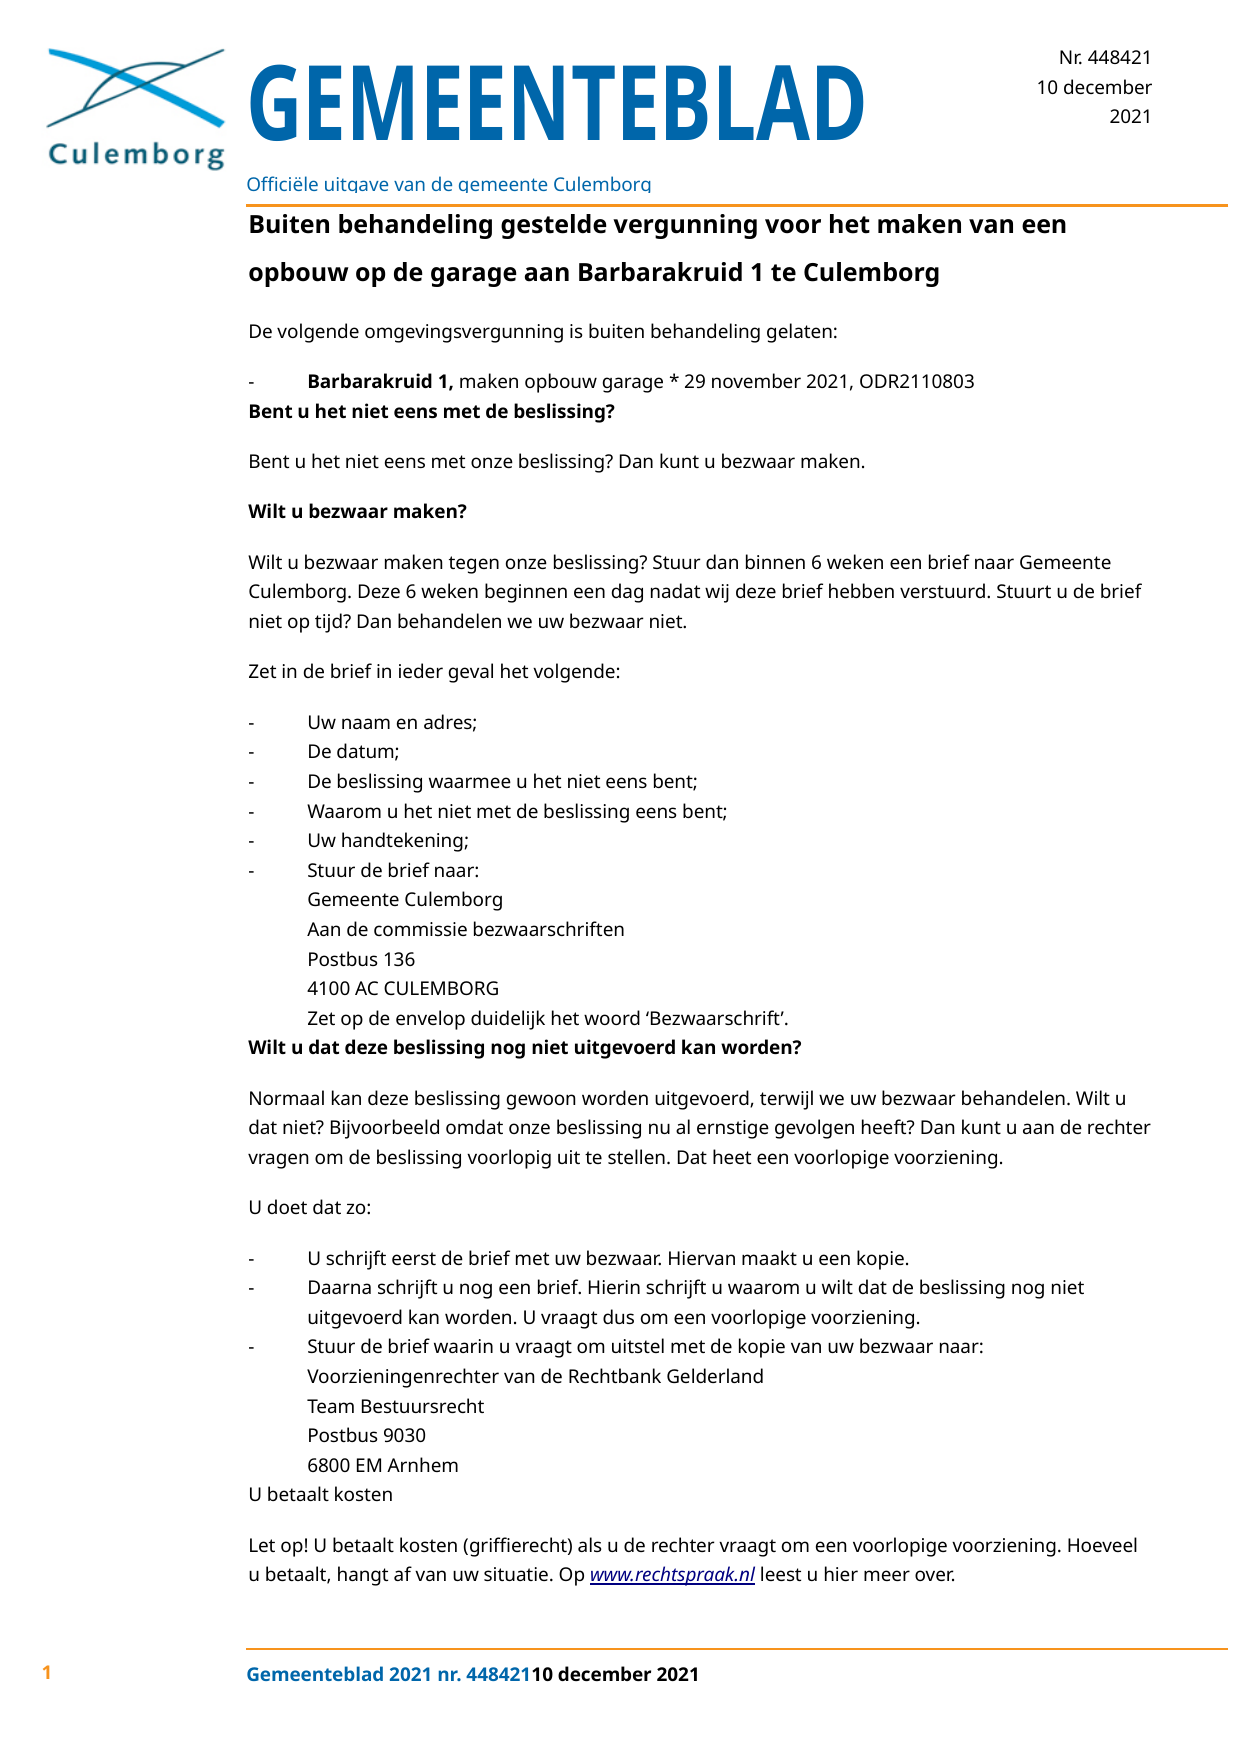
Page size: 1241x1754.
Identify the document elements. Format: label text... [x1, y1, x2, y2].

list Daarna schrijft u nog een brief. Hierin schrijft u waarom u wilt dat de beslissing nog niet uitgevoerd kan worden. U vraagt dus om een voorlopige voorziening. [248, 1274, 1152, 1330]
list Postbus 9030 [248, 1422, 1152, 1448]
text Wilt u dat deze beslissing nog niet uitgevoerd kan worden? [248, 1034, 1152, 1060]
text Bent u het niet eens met onze beslissing? Dan kunt u bezwaar maken. [248, 448, 1152, 474]
list Aan de commissie bezwaarschriften [248, 916, 1152, 942]
list Waarom u het niet met de beslissing eens bent; [248, 798, 1152, 824]
list Uw handtekening; [248, 827, 1152, 853]
list Voorzieningenrechter van de Rechtbank Gelderland [248, 1363, 1152, 1389]
list Postbus 136 [248, 946, 1152, 972]
list Barbarakruid 1, maken opbouw garage * 29 november 2021, ODR2110803 [248, 368, 1152, 394]
text Wilt u bezwaar maken? [248, 499, 1152, 524]
list De datum; [248, 739, 1152, 764]
text Let op! U betaalt kosten (griffierecht) als u de rechter vraagt om een voorlopige voorziening. Hoeveel u betaalt, hangt af van uw situatie. Op www.rechtspraak.nl leest u hier meer over. [248, 1532, 1152, 1587]
text U doet dat zo: [248, 1194, 1152, 1220]
text De volgende omgevingsvergunning is buiten behandeling gelaten: [248, 318, 1152, 344]
picture [41, 47, 231, 172]
text Zet in de brief in ieder geval het volgende: [248, 659, 1152, 684]
list Uw naam en adres; [248, 709, 1152, 735]
list Team Bestuursrecht [248, 1393, 1152, 1419]
list U schrijft eerst de brief met uw bezwaar. Hiervan maakt u een kopie. [248, 1245, 1152, 1271]
text U betaalt kosten [248, 1482, 1152, 1507]
list Zet op de envelop duidelijk het woord ‘Bezwaarschrift’. [248, 1005, 1152, 1031]
text Buiten behandeling gestelde vergunning voor het maken van een opbouw op de garage aan Barbarakruid 1 te Culemborg [248, 207, 1152, 288]
text Bent u het niet eens met de beslissing? [248, 398, 1152, 424]
list 6800 EM Arnhem [248, 1452, 1152, 1478]
list Gemeente Culemborg [248, 887, 1152, 912]
list De beslissing waarmee u het niet eens bent; [248, 768, 1152, 794]
text Wilt u bezwaar maken tegen onze beslissing? Stuur dan binnen 6 weken een brief naar Gemeente Culemborg. Deze 6 weken beginnen een dag nadat wij deze brief hebben verstuurd. Stuurt u de brief niet op tijd? Dan behandelen we uw bezwaar niet. [248, 549, 1152, 634]
text Normaal kan deze beslissing gewoon worden uitgevoerd, terwijl we uw bezwaar behandelen. Wilt u dat niet? Bijvoorbeeld omdat onze beslissing nu al ernstige gevolgen heeft? Dan kunt u aan de rechter vragen om de beslissing voorlopig uit te stellen. Dat heet een voorlopige voorziening. [248, 1085, 1152, 1170]
list 4100 AC CULEMBORG [248, 975, 1152, 1001]
list Stuur de brief naar: [248, 857, 1152, 883]
list Stuur de brief waarin u vraagt om uitstel met de kopie van uw bezwaar naar: [248, 1334, 1152, 1359]
